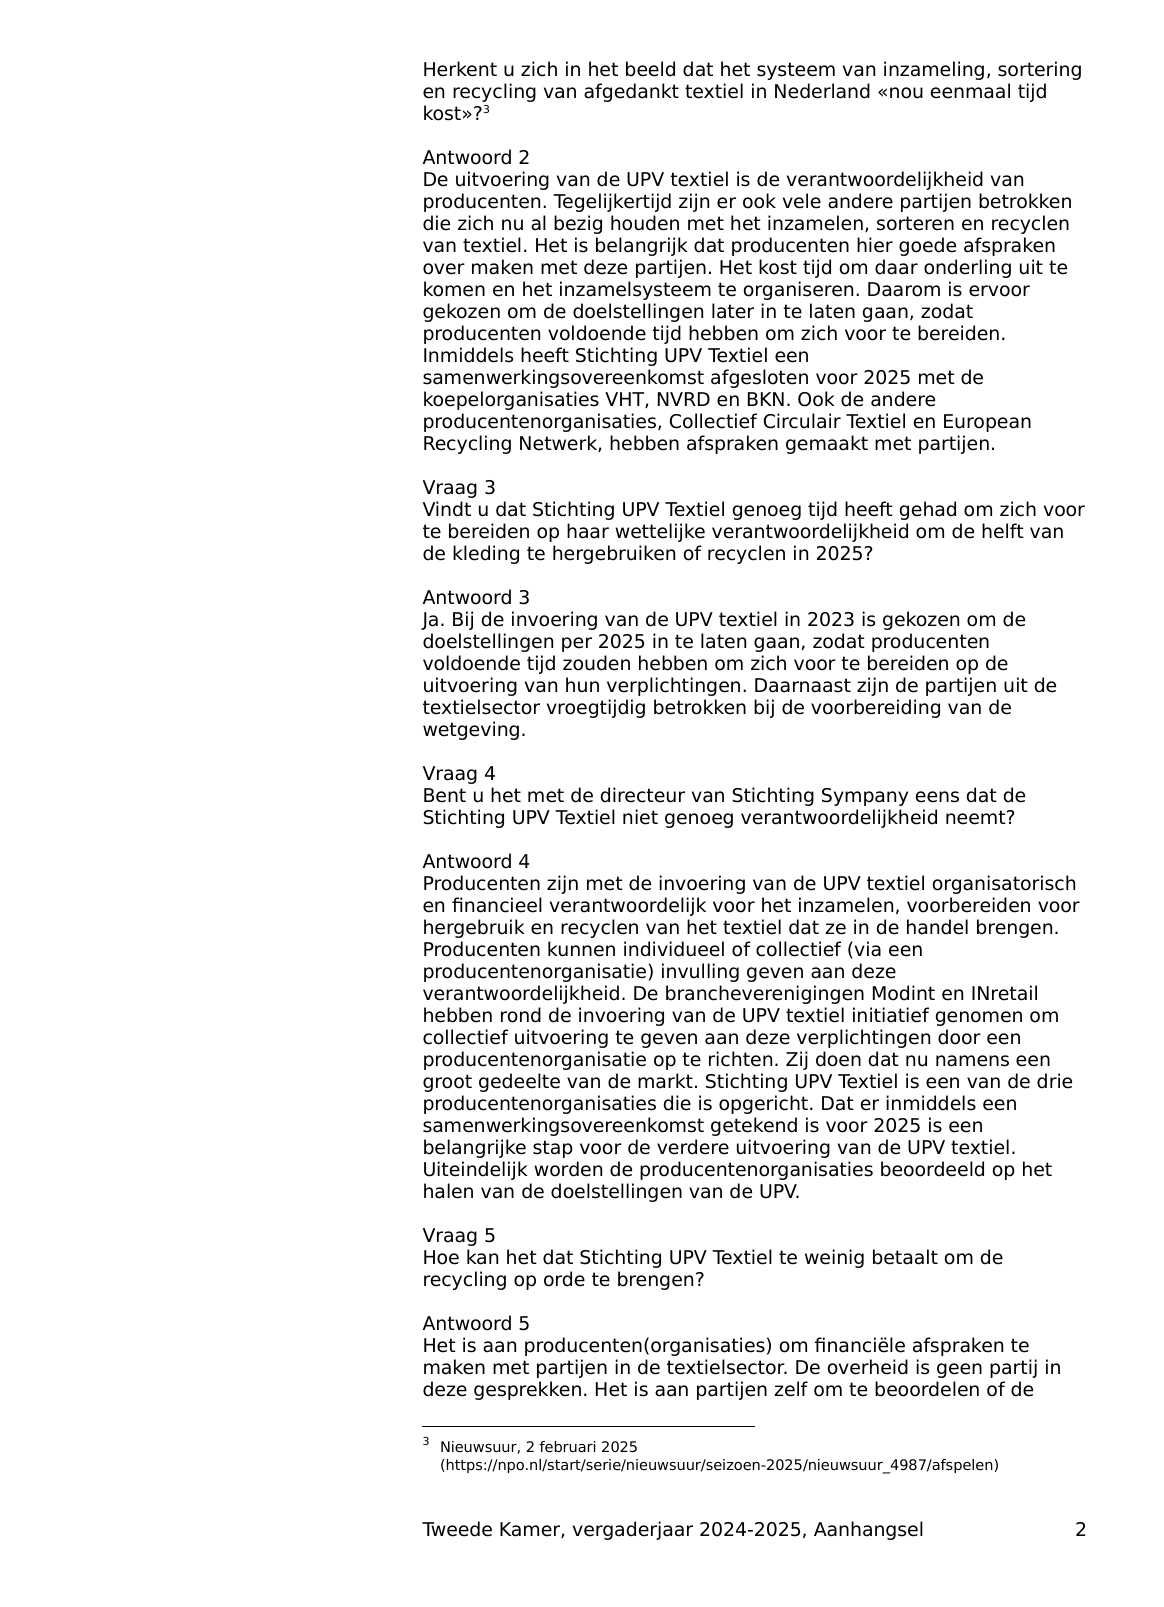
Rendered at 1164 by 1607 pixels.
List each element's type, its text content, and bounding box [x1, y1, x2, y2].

text Producenten zijn met de invoering van de UPV textiel organisatorisch en financieel verantwoordelijk voor het inzamelen, voorbereiden voor hergebruik en recyclen van het textiel dat ze in de handel brengen. Producenten kunnen individueel of collectief (via een producentenorganisatie) invulling geven aan deze verantwoordelijkheid. De brancheverenigingen Modint en INretail hebben rond de invoering van de UPV textiel initiatief genomen om collectief uitvoering te geven aan deze verplichtingen door een producentenorganisatie op te richten. Zij doen dat nu namens een groot gedeelte van de markt. Stichting UPV Textiel is een van de drie producentenorganisaties die is opgericht. Dat er inmiddels een samenwerkingsovereenkomst getekend is voor 2025 is een belangrijke stap voor de verdere uitvoering van de UPV textiel. Uiteindelijk worden de producentenorganisaties beoordeeld op het halen van de doelstellingen van de UPV. [422, 873, 1087, 1203]
text Vraag 5 [422, 1225, 1087, 1247]
text Bent u het met de directeur van Stichting Sympany eens dat de Stichting UPV Textiel niet genoeg verantwoordelijkheid neemt? [422, 785, 1087, 829]
text Nieuwsuur, 2 februari 2025 (https://npo.nl/start/serie/nieuwsuur/seizoen-2025/nieuwsuur_4987/afspelen) [422, 1435, 1087, 1474]
text Ja. Bij de invoering van de UPV textiel in 2023 is gekozen om de doelstellingen per 2025 in te laten gaan, zodat producenten voldoende tijd zouden hebben om zich voor te bereiden op de uitvoering van hun verplichtingen. Daarnaast zijn de partijen uit de textielsector vroegtijdig betrokken bij de voorbereiding van de wetgeving. [422, 609, 1087, 741]
text Het is aan producenten(organisaties) om financiële afspraken te maken met partijen in de textielsector. De overheid is geen partij in deze gesprekken. Het is aan partijen zelf om te beoordelen of de [422, 1335, 1087, 1401]
text Antwoord 5 [422, 1313, 1087, 1335]
text Vraag 4 [422, 763, 1087, 785]
text Vraag 3 [422, 477, 1087, 499]
text De uitvoering van de UPV textiel is de verantwoordelijkheid van producenten. Tegelijkertijd zijn er ook vele andere partijen betrokken die zich nu al bezig houden met het inzamelen, sorteren en recyclen van textiel. Het is belangrijk dat producenten hier goede afspraken over maken met deze partijen. Het kost tijd om daar onderling uit te komen en het inzamelsysteem te organiseren. Daarom is ervoor gekozen om de doelstellingen later in te laten gaan, zodat producenten voldoende tijd hebben om zich voor te bereiden. Inmiddels heeft Stichting UPV Textiel een samenwerkingsovereenkomst afgesloten voor 2025 met de koepelorganisaties VHT, NVRD en BKN. Ook de andere producentenorganisaties, Collectief Circulair Textiel en European Recycling Netwerk, hebben afspraken gemaakt met partijen. [422, 169, 1087, 455]
text Herkent u zich in het beeld dat het systeem van inzameling, sortering en recycling van afgedankt textiel in Nederland «nou eenmaal tijd kost»? [422, 59, 1087, 125]
text Vindt u dat Stichting UPV Textiel genoeg tijd heeft gehad om zich voor te bereiden op haar wettelijke verantwoordelijkheid om de helft van de kleding te hergebruiken of recyclen in 2025? [422, 499, 1087, 565]
text Antwoord 2 [422, 147, 1087, 169]
text Antwoord 3 [422, 587, 1087, 609]
text Antwoord 4 [422, 851, 1087, 873]
text Hoe kan het dat Stichting UPV Textiel te weinig betaalt om de recycling op orde te brengen? [422, 1247, 1087, 1291]
